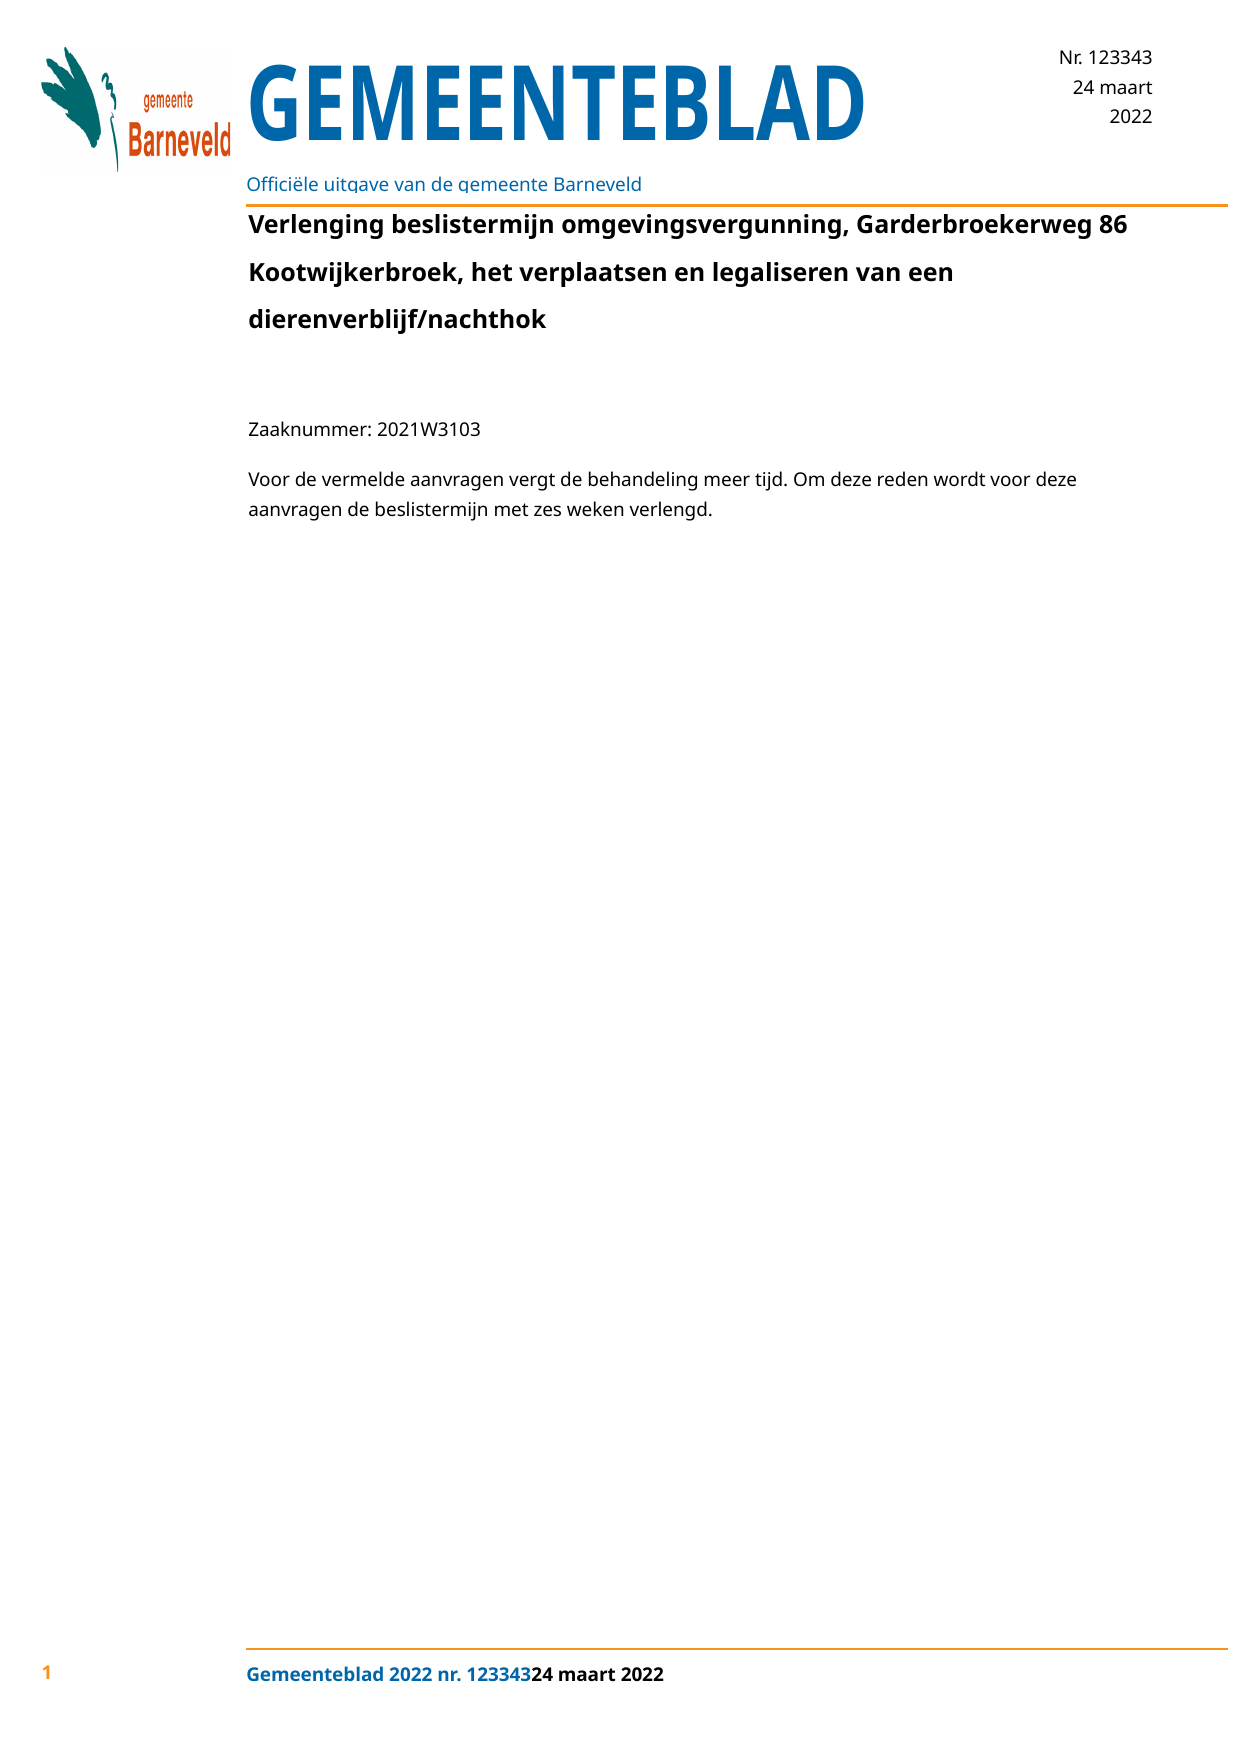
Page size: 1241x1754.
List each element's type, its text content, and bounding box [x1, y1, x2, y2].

text Voor de vermelde aanvragen vergt de behandeling meer tijd. Om deze reden wordt voor deze aanvragen de beslistermijn met zes weken verlengd. [248, 466, 1152, 522]
text Verlenging beslistermijn omgevingsvergunning, Garderbroekerweg 86 Kootwijkerbroek, het verplaatsen en legaliseren van een dierenverblijf/nachthok [248, 207, 1152, 336]
text Zaaknummer: 2021W3103 [248, 416, 1152, 442]
picture [41, 47, 231, 172]
